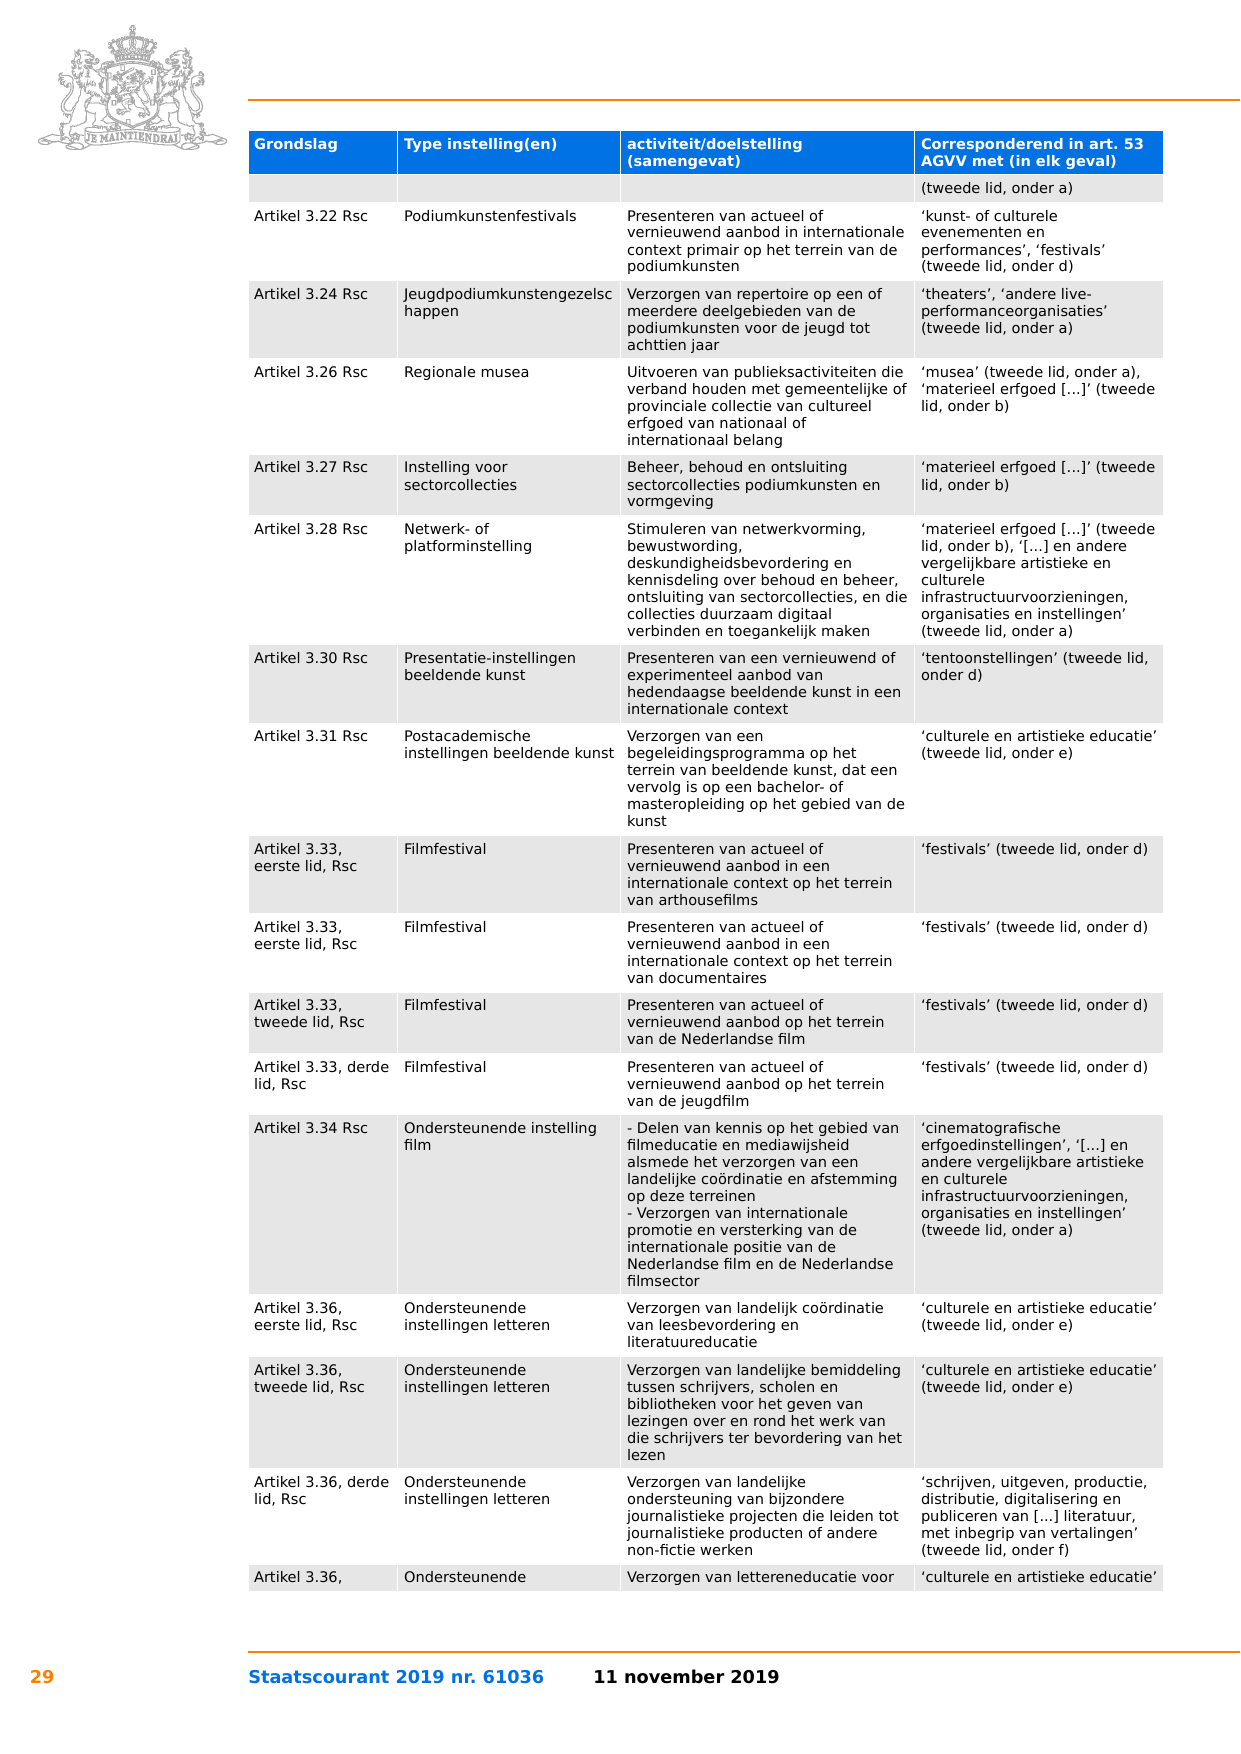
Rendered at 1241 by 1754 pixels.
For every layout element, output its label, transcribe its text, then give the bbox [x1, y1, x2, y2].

table_cell Filmfestival [398, 914, 620, 992]
table_cell Artikel 3.36, derde lid, Rsc [249, 1469, 397, 1563]
table_cell ‘musea’ (tweede lid, onder a), ‘materieel erfgoed [...]’ (tweede lid, onder b) [915, 359, 1163, 454]
table_cell Filmfestival [398, 1054, 620, 1114]
table_cell Presentatie-instellingen beeldende kunst [398, 645, 620, 723]
table_cell Stimuleren van netwerkvorming, bewustwording, deskundigheidsbevordering en kennisdeling over behoud en beheer, ontsluiting van sectorcollecties, en die collecties duurzaam digitaal verbinden en toegankelijk maken [621, 516, 914, 644]
table_header activiteit/doelstelling (samengevat) [621, 131, 914, 174]
table_cell Verzorgen van repertoire op een of meerdere deelgebieden van de podiumkunsten voor de jeugd tot achttien jaar [621, 281, 914, 358]
table_cell Ondersteunende [398, 1565, 620, 1591]
table_cell Artikel 3.33, derde lid, Rsc [249, 1054, 397, 1114]
table_cell ‘festivals’ (tweede lid, onder d) [915, 836, 1163, 913]
table_cell ‘culturele en artistieke educatie’ (tweede lid, onder e) [915, 724, 1163, 835]
table_cell ‘tentoonstellingen’ (tweede lid, onder d) [915, 645, 1163, 723]
table_cell Artikel 3.30 Rsc [249, 645, 397, 723]
table_cell [621, 175, 914, 202]
table_cell Artikel 3.33, eerste lid, Rsc [249, 914, 397, 992]
table_cell Presenteren van actueel of vernieuwend aanbod op het terrein van de Nederlandse film [621, 993, 914, 1053]
table_cell Filmfestival [398, 836, 620, 913]
table_cell Verzorgen van lettereneducatie voor [621, 1565, 914, 1591]
table_cell Instelling voor sectorcollecties [398, 455, 620, 515]
table_cell ‘culturele en artistieke educatie’ [915, 1565, 1163, 1591]
table_header Grondslag [249, 131, 397, 174]
table_cell Filmfestival [398, 993, 620, 1053]
table_cell Artikel 3.33, tweede lid, Rsc [249, 993, 397, 1053]
table_header Corresponderend in art. 53 AGVV met (in elk geval) [915, 131, 1163, 174]
table_cell Verzorgen van landelijk coördinatie van leesbevordering en literatuureducatie [621, 1296, 914, 1356]
table_cell Verzorgen van een begeleidingsprogramma op het terrein van beeldende kunst, dat een vervolg is op een bachelor- of masteropleiding op het gebied van de kunst [621, 724, 914, 835]
table_cell ‘festivals’ (tweede lid, onder d) [915, 1054, 1163, 1114]
table_cell Presenteren van een vernieuwend of experimenteel aanbod van hedendaagse beeldende kunst in een internationale context [621, 645, 914, 723]
table_cell Ondersteunende instellingen letteren [398, 1357, 620, 1468]
table_cell Artikel 3.33, eerste lid, Rsc [249, 836, 397, 913]
table_cell (tweede lid, onder a) [915, 175, 1163, 202]
table_cell Presenteren van actueel of vernieuwend aanbod in een internationale context op het terrein van arthousefilms [621, 836, 914, 913]
table_cell ‘kunst- of culturele evenementen en performances’, ‘festivals’ (tweede lid, onder d) [915, 203, 1163, 280]
table_cell Artikel 3.27 Rsc [249, 455, 397, 515]
table_cell Verzorgen van landelijke ondersteuning van bijzondere journalistieke projecten die leiden tot journalistieke producten of andere non-fictie werken [621, 1469, 914, 1563]
table_cell Presenteren van actueel of vernieuwend aanbod op het terrein van de jeugdfilm [621, 1054, 914, 1114]
table_cell Artikel 3.36, tweede lid, Rsc [249, 1357, 397, 1468]
table_cell ‘culturele en artistieke educatie’ (tweede lid, onder e) [915, 1357, 1163, 1468]
table_cell ‘theaters’, ‘andere live-performanceorganisaties’ (tweede lid, onder a) [915, 281, 1163, 358]
table_cell Artikel 3.24 Rsc [249, 281, 397, 358]
table_cell Postacademische instellingen beeldende kunst [398, 724, 620, 835]
table_cell ‘festivals’ (tweede lid, onder d) [915, 993, 1163, 1053]
table_cell ‘materieel erfgoed [...]’ (tweede lid, onder b), ‘[...] en andere vergelijkbare artistieke en culturele infrastructuurvoorzieningen, organisaties en instellingen’ (tweede lid, onder a) [915, 516, 1163, 644]
table_cell [249, 175, 397, 202]
table_cell Podiumkunstenfestivals [398, 203, 620, 280]
table_header Type instelling(en) [398, 131, 620, 174]
table_cell Artikel 3.31 Rsc [249, 724, 397, 835]
table_cell Jeugdpodiumkunstengezelschappen [398, 281, 620, 358]
table_cell Artikel 3.22 Rsc [249, 203, 397, 280]
table_cell - Delen van kennis op het gebied van filmeducatie en mediawijsheid alsmede het verzorgen van een landelijke coördinatie en afstemming op deze terreinen - Verzorgen van internationale promotie en versterking van de internationale positie van de Nederlandse film en de Nederlandse filmsector [621, 1115, 914, 1294]
table_cell Netwerk- of platforminstelling [398, 516, 620, 644]
table_cell ‘schrijven, uitgeven, productie, distributie, digitalisering en publiceren van [...] literatuur, met inbegrip van vertalingen’ (tweede lid, onder f) [915, 1469, 1163, 1563]
table_cell ‘materieel erfgoed [...]’ (tweede lid, onder b) [915, 455, 1163, 515]
table_cell [398, 175, 620, 202]
table_cell ‘culturele en artistieke educatie’ (tweede lid, onder e) [915, 1296, 1163, 1356]
table_cell Beheer, behoud en ontsluiting sectorcollecties podiumkunsten en vormgeving [621, 455, 914, 515]
table_cell Presenteren van actueel of vernieuwend aanbod in internationale context primair op het terrein van de podiumkunsten [621, 203, 914, 280]
table_cell ‘cinematografische erfgoedinstellingen’, ‘[...] en andere vergelijkbare artistieke en culturele infrastructuurvoorzieningen, organisaties en instellingen’ (tweede lid, onder a) [915, 1115, 1163, 1294]
table_cell Artikel 3.36, eerste lid, Rsc [249, 1296, 397, 1356]
table_cell Verzorgen van landelijke bemiddeling tussen schrijvers, scholen en bibliotheken voor het geven van lezingen over en rond het werk van die schrijvers ter bevordering van het lezen [621, 1357, 914, 1468]
table_cell Ondersteunende instellingen letteren [398, 1296, 620, 1356]
table_cell Artikel 3.36, [249, 1565, 397, 1591]
table_cell ‘festivals’ (tweede lid, onder d) [915, 914, 1163, 992]
table_cell Artikel 3.34 Rsc [249, 1115, 397, 1294]
picture [38, 25, 227, 150]
table_cell Regionale musea [398, 359, 620, 454]
table_cell Artikel 3.26 Rsc [249, 359, 397, 454]
table_cell Artikel 3.28 Rsc [249, 516, 397, 644]
table_cell Ondersteunende instelling film [398, 1115, 620, 1294]
table_cell Presenteren van actueel of vernieuwend aanbod in een internationale context op het terrein van documentaires [621, 914, 914, 992]
table_cell Uitvoeren van publieksactiviteiten die verband houden met gemeentelijke of provinciale collectie van cultureel erfgoed van nationaal of internationaal belang [621, 359, 914, 454]
table_cell Ondersteunende instellingen letteren [398, 1469, 620, 1563]
